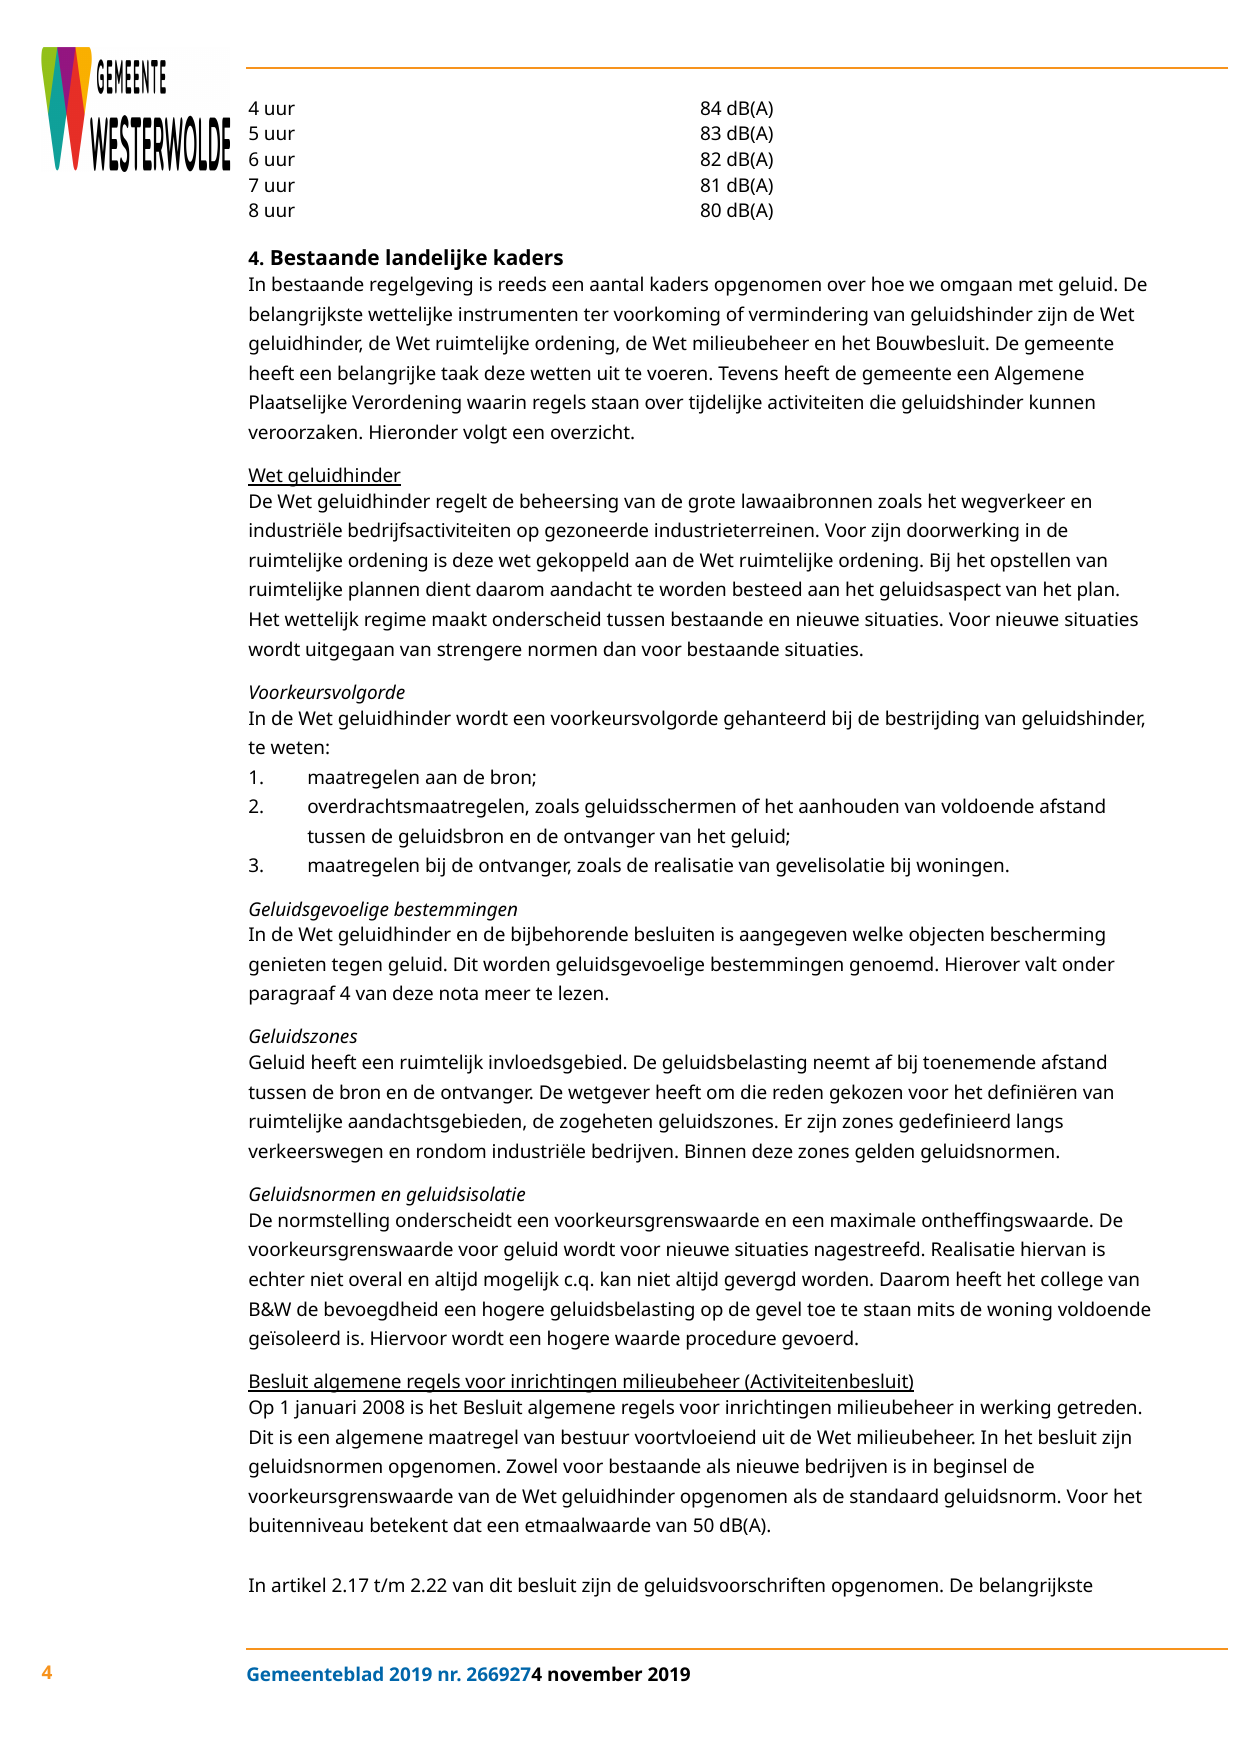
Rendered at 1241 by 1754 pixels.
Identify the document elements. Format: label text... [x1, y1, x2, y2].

table_cell 6 uur [248, 146, 700, 172]
table_cell 81 dB(A) [700, 172, 1152, 198]
text In bestaande regelgeving is reeds een aantal kaders opgenomen over hoe we omgaan met geluid. De belangrijkste wettelijke instrumenten ter voorkoming of vermindering van geluidshinder zijn de Wet geluidhinder, de Wet ruimtelijke ordening, de Wet milieubeheer en het Bouwbesluit. De gemeente heeft een belangrijke taak deze wetten uit te voeren. Tevens heeft de gemeente een Algemene Plaatselijke Verordening waarin regels staan over tijdelijke activiteiten die geluidshinder kunnen veroorzaken. Hieronder volgt een overzicht. [248, 271, 1152, 445]
table_cell 7 uur [248, 172, 700, 198]
text industriële bedrijfsactiviteiten op gezoneerde industrieterreinen. Voor zijn doorwerking in de ruimtelijke ordening is deze wet gekoppeld aan de Wet ruimtelijke ordening. Bij het opstellen van ruimtelijke plannen dient daarom aandacht te worden besteed aan het geluidsaspect van het plan. Het wettelijk regime maakt onderscheid tussen bestaande en nieuwe situaties. Voor nieuwe situaties wordt uitgegaan van strengere normen dan voor bestaande situaties. [248, 517, 1152, 662]
table_cell 84 dB(A) [700, 95, 1152, 121]
table_cell 82 dB(A) [700, 146, 1152, 172]
text In de Wet geluidhinder en de bijbehorende besluiten is aangegeven welke objecten bescherming genieten tegen geluid. Dit worden geluidsgevoelige bestemmingen genoemd. Hierover valt onder paragraaf 4 van deze nota meer te lezen. [248, 921, 1152, 1006]
table_cell 80 dB(A) [700, 198, 1152, 223]
table_cell 5 uur [248, 121, 700, 146]
table_cell 4 uur [248, 95, 700, 121]
list overdrachtsmaatregelen, zoals geluidsschermen of het aanhouden van voldoende afstand tussen de geluidsbron en de ontvanger van het geluid; [248, 793, 1152, 849]
text In de Wet geluidhinder wordt een voorkeursvolgorde gehanteerd bij de bestrijding van geluidshinder, te weten: [248, 705, 1152, 760]
table_cell 83 dB(A) [700, 121, 1152, 146]
text Geluidsgevoelige bestemmingen [248, 896, 1152, 921]
text Geluidszones [248, 1024, 1152, 1049]
list maatregelen bij de ontvanger, zoals de realisatie van gevelisolatie bij woningen. [248, 853, 1152, 878]
text Voorkeursvolgorde [248, 679, 1152, 705]
table_cell 8 uur [248, 198, 700, 223]
text De normstelling onderscheidt een voorkeursgrenswaarde en een maximale ontheffingswaarde. De voorkeursgrenswaarde voor geluid wordt voor nieuwe situaties nagestreefd. Realisatie hiervan is echter niet overal en altijd mogelijk c.q. kan niet altijd gevergd worden. Daarom heeft het college van B&W de bevoegdheid een hogere geluidsbelasting op de gevel toe te staan mits de woning voldoende geïsoleerd is. Hiervoor wordt een hogere waarde procedure gevoerd. [248, 1207, 1152, 1351]
text Op 1 januari 2008 is het Besluit algemene regels voor inrichtingen milieubeheer in werking getreden. Dit is een algemene maatregel van bestuur voortvloeiend uit de Wet milieubeheer. In het besluit zijn geluidsnormen opgenomen. Zowel voor bestaande als nieuwe bedrijven is in beginsel de voorkeursgrenswaarde van de Wet geluidhinder opgenomen als de standaard geluidsnorm. Voor het buitenniveau betekent dat een etmaalwaarde van 50 dB(A). [248, 1394, 1152, 1538]
text Geluidsnormen en geluidsisolatie [248, 1181, 1152, 1207]
picture [41, 47, 231, 172]
text Geluid heeft een ruimtelijk invloedsgebied. De geluidsbelasting neemt af bij toenemende afstand tussen de bron en de ontvanger. De wetgever heeft om die reden gekozen voor het definiëren van ruimtelijke aandachtsgebieden, de zogeheten geluidszones. Er zijn zones gedefinieerd langs verkeerswegen en rondom industriële bedrijven. Binnen deze zones gelden geluidsnormen. [248, 1049, 1152, 1164]
text In artikel 2.17 t/m 2.22 van dit besluit zijn de geluidsvoorschriften opgenomen. De belangrijkste [248, 1572, 1152, 1597]
text Besluit algemene regels voor inrichtingen milieubeheer (Activiteitenbesluit) [248, 1368, 1152, 1394]
text 4. Bestaande landelijke kaders [248, 243, 1152, 271]
text De Wet geluidhinder regelt de beheersing van de grote lawaaibronnen zoals het wegverkeer en [248, 488, 1152, 514]
list maatregelen aan de bron; [248, 764, 1152, 789]
text Wet geluidhinder [248, 462, 1152, 488]
